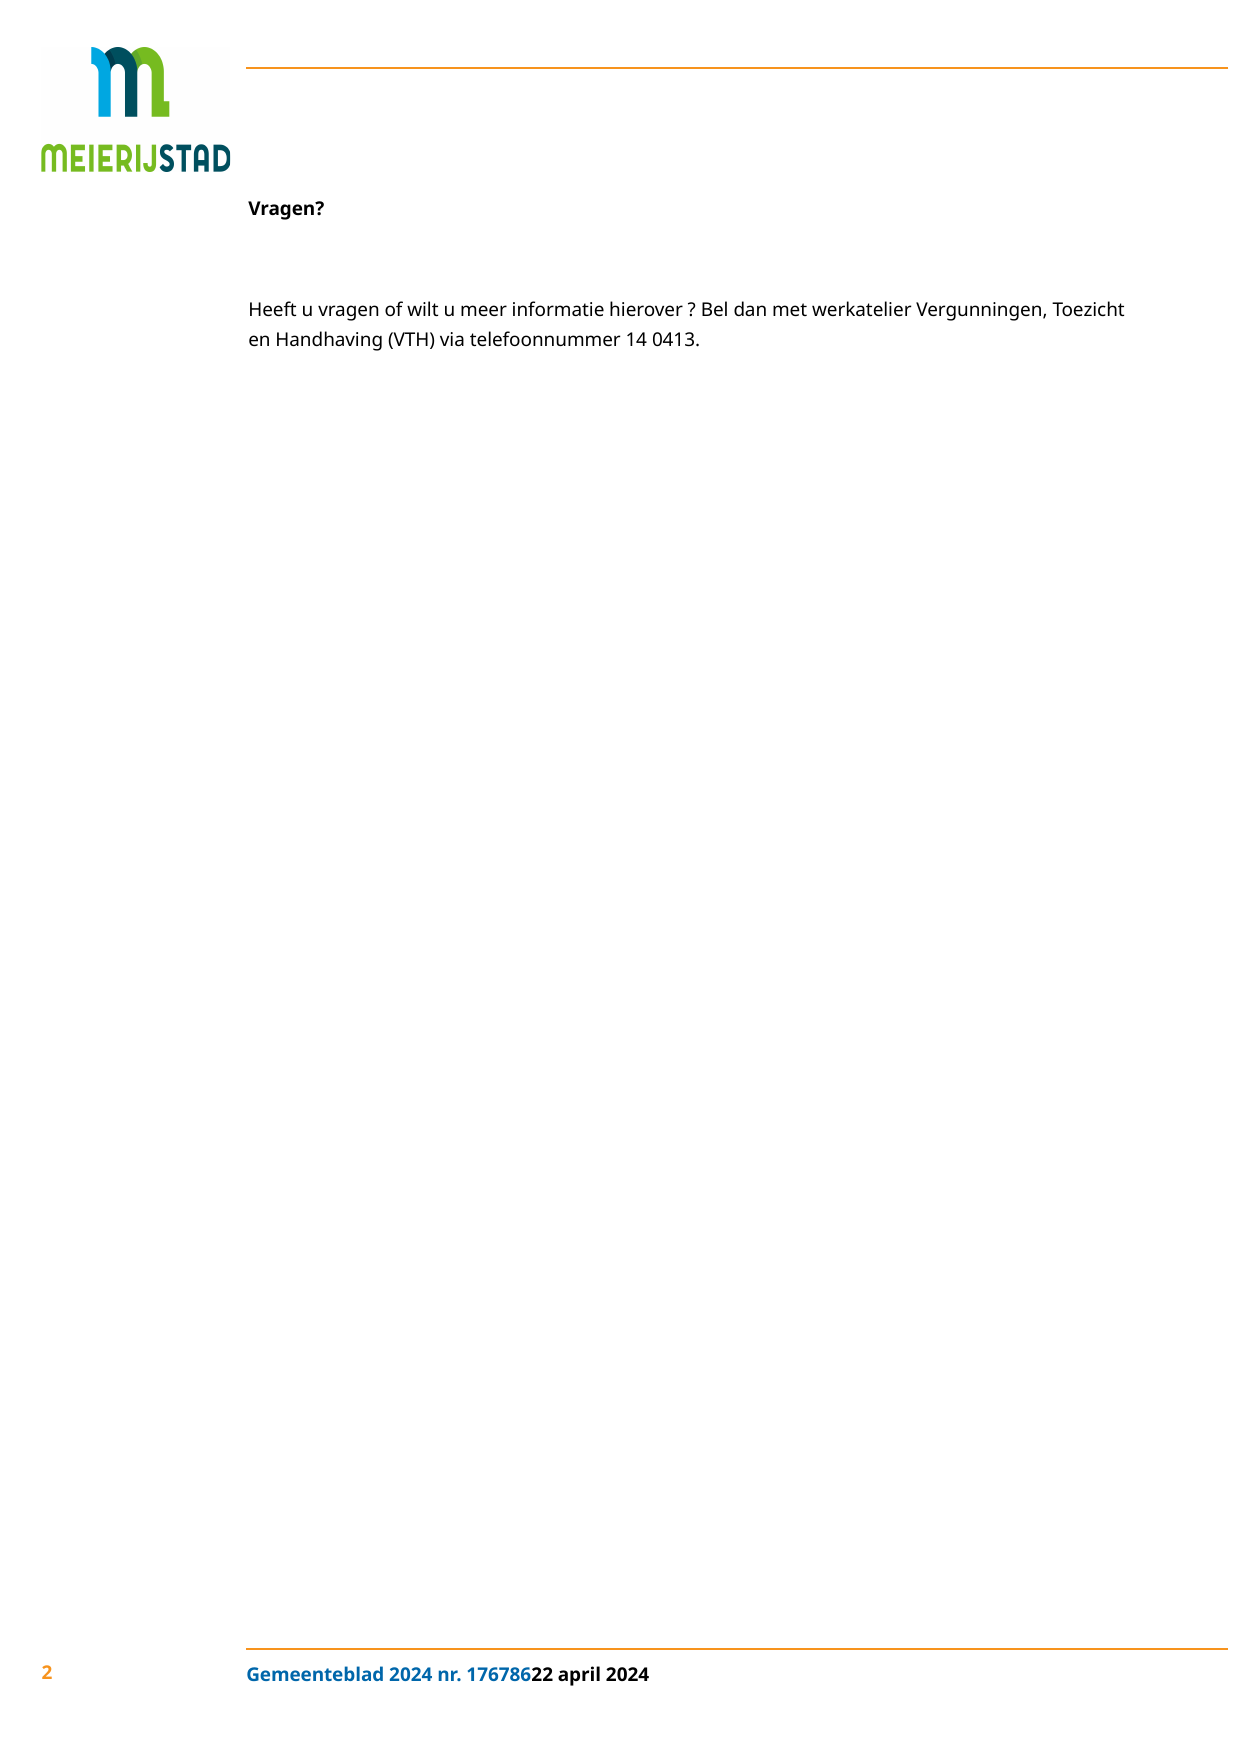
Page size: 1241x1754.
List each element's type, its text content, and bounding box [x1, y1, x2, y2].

picture [41, 47, 231, 172]
text Vragen? [248, 196, 1152, 221]
text Heeft u vragen of wilt u meer informatie hierover ? Bel dan met werkatelier Vergunningen, Toezicht en Handhaving (VTH) via telefoonnummer 14 0413. [248, 296, 1152, 352]
